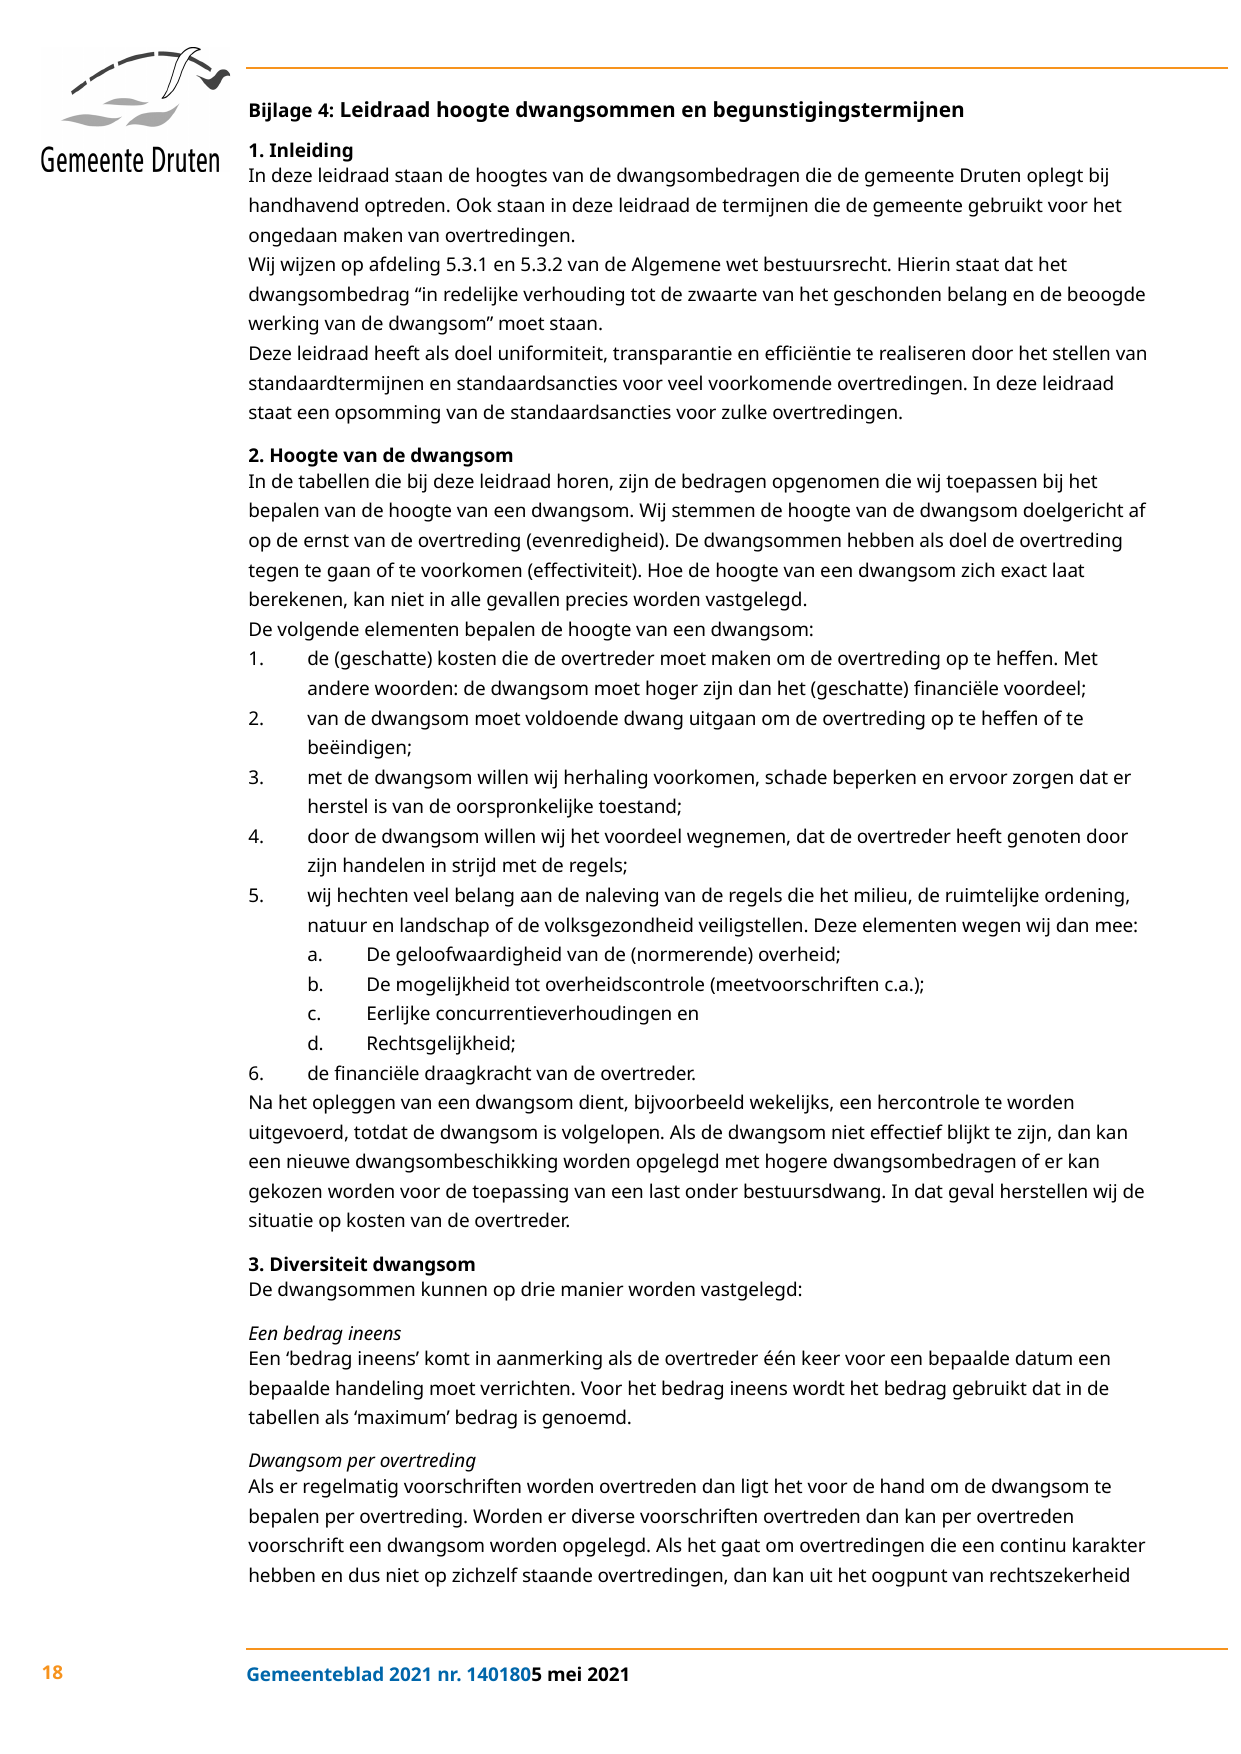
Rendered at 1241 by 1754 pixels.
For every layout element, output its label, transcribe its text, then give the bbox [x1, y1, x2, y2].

text Na het opleggen van een dwangsom dient, bijvoorbeeld wekelijks, een hercontrole te worden uitgevoerd, totdat de dwangsom is volgelopen. Als de dwangsom niet effectief blijkt te zijn, dan kan een nieuwe dwangsombeschikking worden opgelegd met hogere dwangsombedragen of er kan gekozen worden voor de toepassing van een last onder bestuursdwang. In dat geval herstellen wij de situatie op kosten van de overtreder. [248, 1089, 1152, 1233]
text 1. Inleiding [248, 137, 1152, 163]
list de (geschatte) kosten die de overtreder moet maken om de overtreding op te heffen. Met andere woorden: de dwangsom moet hoger zijn dan het (geschatte) financiële voordeel; [248, 646, 1152, 701]
text De dwangsommen kunnen op drie manier worden vastgelegd: [248, 1277, 1152, 1302]
text De volgende elementen bepalen de hoogte van een dwangsom: [248, 616, 1152, 642]
text Een ‘bedrag ineens’ komt in aanmerking als de overtreder één keer voor een bepaalde datum een bepaalde handeling moet verrichten. Voor het bedrag ineens wordt het bedrag gebruikt dat in de tabellen als ‘maximum’ bedrag is genoemd. [248, 1345, 1152, 1430]
list de financiële draagkracht van de overtreder. [248, 1060, 1152, 1086]
list De geloofwaardigheid van de (normerende) overheid; [307, 941, 1152, 967]
list wij hechten veel belang aan de naleving van de regels die het milieu, de ruimtelijke ordening, natuur en landschap of de volksgezondheid veiligstellen. Deze elementen wegen wij dan mee: [248, 882, 1152, 938]
picture [41, 47, 231, 172]
list met de dwangsom willen wij herhaling voorkomen, schade beperken en ervoor zorgen dat er herstel is van de oorspronkelijke toestand; [248, 764, 1152, 819]
text Dwangsom per overtreding [248, 1448, 1152, 1473]
text 3. Diversiteit dwangsom [248, 1251, 1152, 1277]
list Eerlijke concurrentieverhoudingen en [307, 1001, 1152, 1026]
text In deze leidraad staan de hoogtes van de dwangsombedragen die de gemeente Druten oplegt bij handhavend optreden. Ook staan in deze leidraad de termijnen die de gemeente gebruikt voor het ongedaan maken van overtredingen. [248, 163, 1152, 247]
list door de dwangsom willen wij het voordeel wegnemen, dat de overtreder heeft genoten door zijn handelen in strijd met de regels; [248, 823, 1152, 878]
text Bijlage 4: Leidraad hoogte dwangsommen en begunstigingstermijnen [248, 95, 1152, 123]
list Rechtsgelijkheid; [307, 1030, 1152, 1056]
list van de dwangsom moet voldoende dwang uitgaan om de overtreding op te heffen of te beëindigen; [248, 705, 1152, 760]
text Een bedrag ineens [248, 1320, 1152, 1345]
list De mogelijkheid tot overheidscontrole (meetvoorschriften c.a.); [307, 971, 1152, 997]
text Deze leidraad heeft als doel uniformiteit, transparantie en efficiëntie te realiseren door het stellen van standaardtermijnen en standaardsancties voor veel voorkomende overtredingen. In deze leidraad staat een opsomming van de standaardsancties voor zulke overtredingen. [248, 340, 1152, 425]
text In de tabellen die bij deze leidraad horen, zijn de bedragen opgenomen die wij toepassen bij het bepalen van de hoogte van een dwangsom. Wij stemmen de hoogte van de dwangsom doelgericht af op de ernst van de overtreding (evenredigheid). De dwangsommen hebben als doel de overtreding tegen te gaan of te voorkomen (effectiviteit). Hoe de hoogte van een dwangsom zich exact laat berekenen, kan niet in alle gevallen precies worden vastgelegd. [248, 468, 1152, 612]
text 2. Hoogte van de dwangsom [248, 442, 1152, 468]
text Wij wijzen op afdeling 5.3.1 en 5.3.2 van de Algemene wet bestuursrecht. Hierin staat dat het dwangsombedrag “in redelijke verhouding tot de zwaarte van het geschonden belang en de beoogde werking van de dwangsom” moet staan. [248, 251, 1152, 336]
text Als er regelmatig voorschriften worden overtreden dan ligt het voor de hand om de dwangsom te bepalen per overtreding. Worden er diverse voorschriften overtreden dan kan per overtreden voorschrift een dwangsom worden opgelegd. Als het gaat om overtredingen die een continu karakter hebben en dus niet op zichzelf staande overtredingen, dan kan uit het oogpunt van rechtszekerheid [248, 1473, 1152, 1588]
